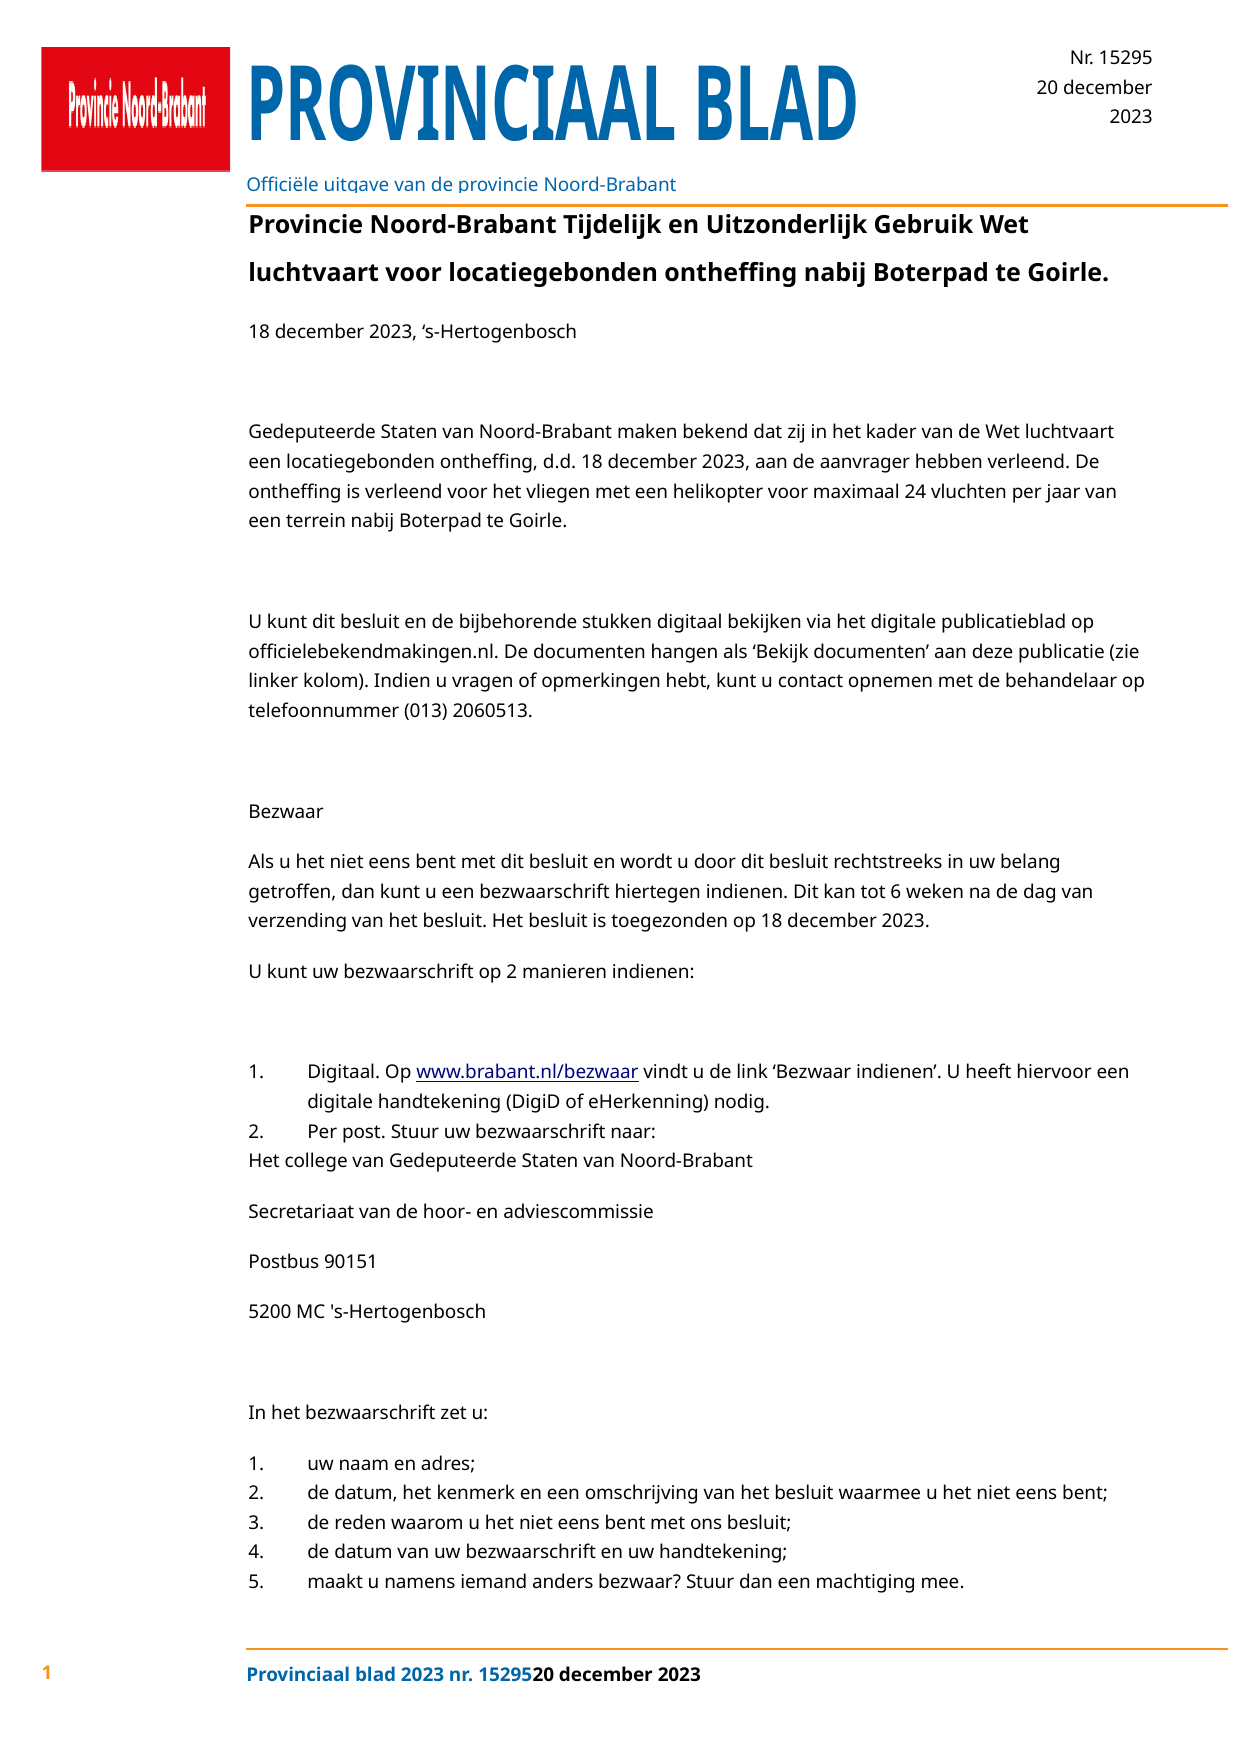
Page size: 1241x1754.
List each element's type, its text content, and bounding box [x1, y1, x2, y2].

text Postbus 90151 [248, 1248, 1152, 1274]
list Digitaal. Op www.brabant.nl/bezwaar vindt u de link ‘Bezwaar indienen’. U heeft hiervoor een digitale handtekening (DigiD of eHerkenning) nodig. [248, 1059, 1152, 1114]
text U kunt uw bezwaarschrift op 2 manieren indienen: [248, 958, 1152, 984]
text Het college van Gedeputeerde Staten van Noord-Brabant [248, 1147, 1152, 1173]
list Per post. Stuur uw bezwaarschrift naar: [248, 1118, 1152, 1144]
list maakt u namens iemand anders bezwaar? Stuur dan een machtiging mee. [248, 1568, 1152, 1594]
text In het bezwaarschrift zet u: [248, 1399, 1152, 1425]
text U kunt dit besluit en de bijbehorende stukken digitaal bekijken via het digitale publicatieblad op officielebekendmakingen.nl. De documenten hangen als ‘Bekijk documenten’ aan deze publicatie (zie linker kolom). Indien u vragen of opmerkingen hebt, kunt u contact opnemen met de behandelaar op telefoonnummer (013) 2060513. [248, 608, 1152, 723]
list de datum van uw bezwaarschrift en uw handtekening; [248, 1539, 1152, 1564]
text Als u het niet eens bent met dit besluit en wordt u door dit besluit rechtstreeks in uw belang getroffen, dan kunt u een bezwaarschrift hiertegen indienen. Dit kan tot 6 weken na de dag van verzending van het besluit. Het besluit is toegezonden op 18 december 2023. [248, 848, 1152, 933]
text 5200 MC 's‑Hertogenbosch [248, 1299, 1152, 1324]
text Gedeputeerde Staten van Noord-Brabant maken bekend dat zij in het kader van de Wet luchtvaart een locatiegebonden ontheffing, d.d. 18 december 2023, aan de aanvrager hebben verleend. De ontheffing is verleend voor het vliegen met een helikopter voor maximaal 24 vluchten per jaar van een terrein nabij Boterpad te Goirle. [248, 419, 1152, 533]
list de reden waarom u het niet eens bent met ons besluit; [248, 1509, 1152, 1535]
text Secretariaat van de hoor- en adviescommissie [248, 1198, 1152, 1224]
picture [41, 47, 231, 172]
text Provincie Noord-Brabant Tijdelijk en Uitzonderlijk Gebruik Wet luchtvaart voor locatiegebonden ontheffing nabij Boterpad te Goirle. [248, 207, 1152, 288]
text Bezwaar [248, 798, 1152, 824]
text 18 december 2023, ‘s-Hertogenbosch [248, 318, 1152, 344]
list de datum, het kenmerk en een omschrijving van het besluit waarmee u het niet eens bent; [248, 1479, 1152, 1505]
list uw naam en adres; [248, 1450, 1152, 1476]
